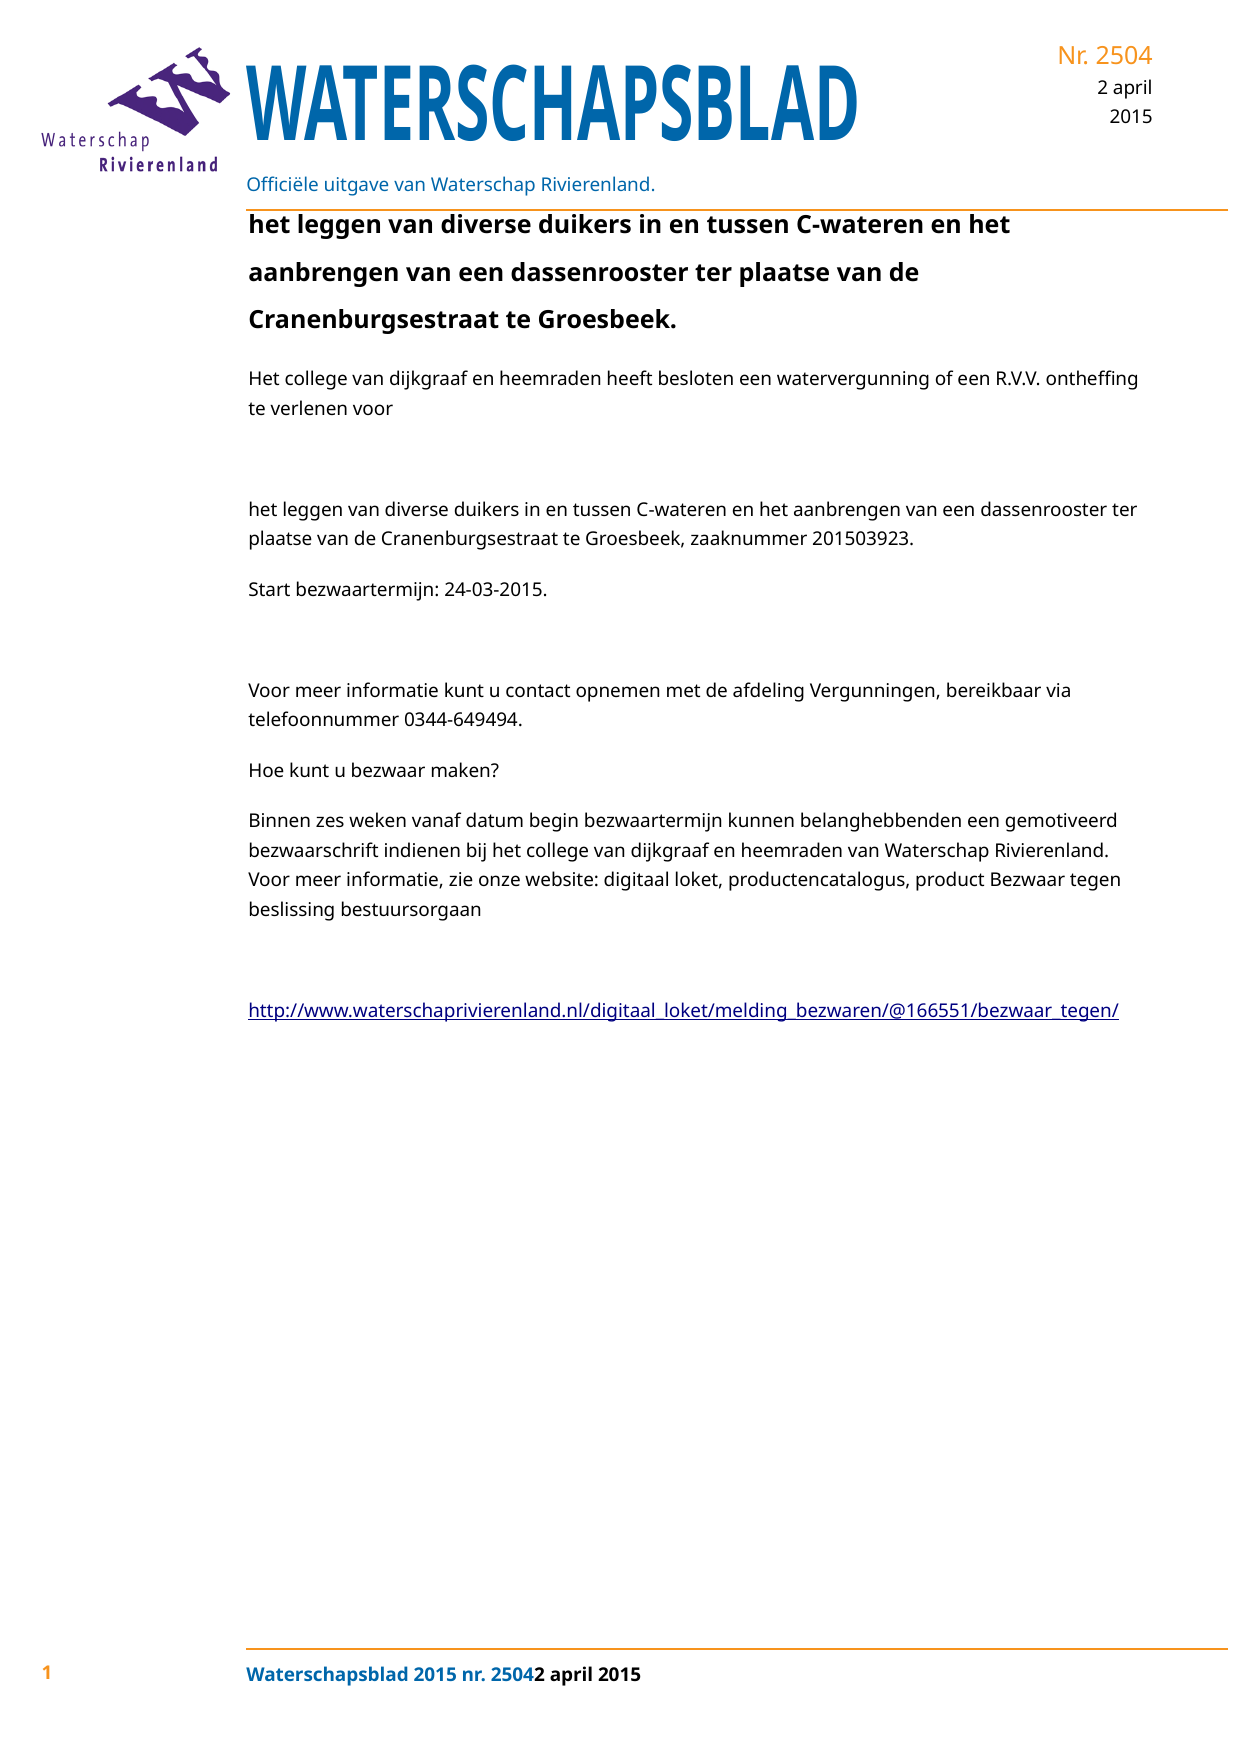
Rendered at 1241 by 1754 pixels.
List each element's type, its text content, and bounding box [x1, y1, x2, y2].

text Binnen zes weken vanaf datum begin bezwaartermijn kunnen belanghebbenden een gemotiveerd bezwaarschrift indienen bij het college van dijkgraaf en heemraden van Waterschap Rivierenland. Voor meer informatie, zie onze website: digitaal loket, productencatalogus, product Bezwaar tegen beslissing bestuursorgaan [248, 807, 1152, 922]
text Hoe kunt u bezwaar maken? [248, 757, 1152, 782]
text het leggen van diverse duikers in en tussen C-wateren en het aanbrengen van een dassenrooster ter plaatse van de Cranenburgsestraat te Groesbeek, zaaknummer 201503923. [248, 496, 1152, 551]
text Voor meer informatie kunt u contact opnemen met de afdeling Vergunningen, bereikbaar via telefoonnummer 0344-649494. [248, 677, 1152, 732]
text het leggen van diverse duikers in en tussen C-wateren en het aanbrengen van een dassenrooster ter plaatse van de Cranenburgsestraat te Groesbeek. [248, 211, 1152, 336]
text http://www.waterschaprivierenland.nl/digitaal_loket/melding_bezwaren/@166551/bezwaar_tegen/ [248, 997, 1152, 1022]
text Start bezwaartermijn: 24-03-2015. [248, 576, 1152, 602]
picture [41, 47, 231, 172]
text Het college van dijkgraaf en heemraden heeft besloten een watervergunning of een R.V.V. ontheffing te verlenen voor [248, 366, 1152, 421]
